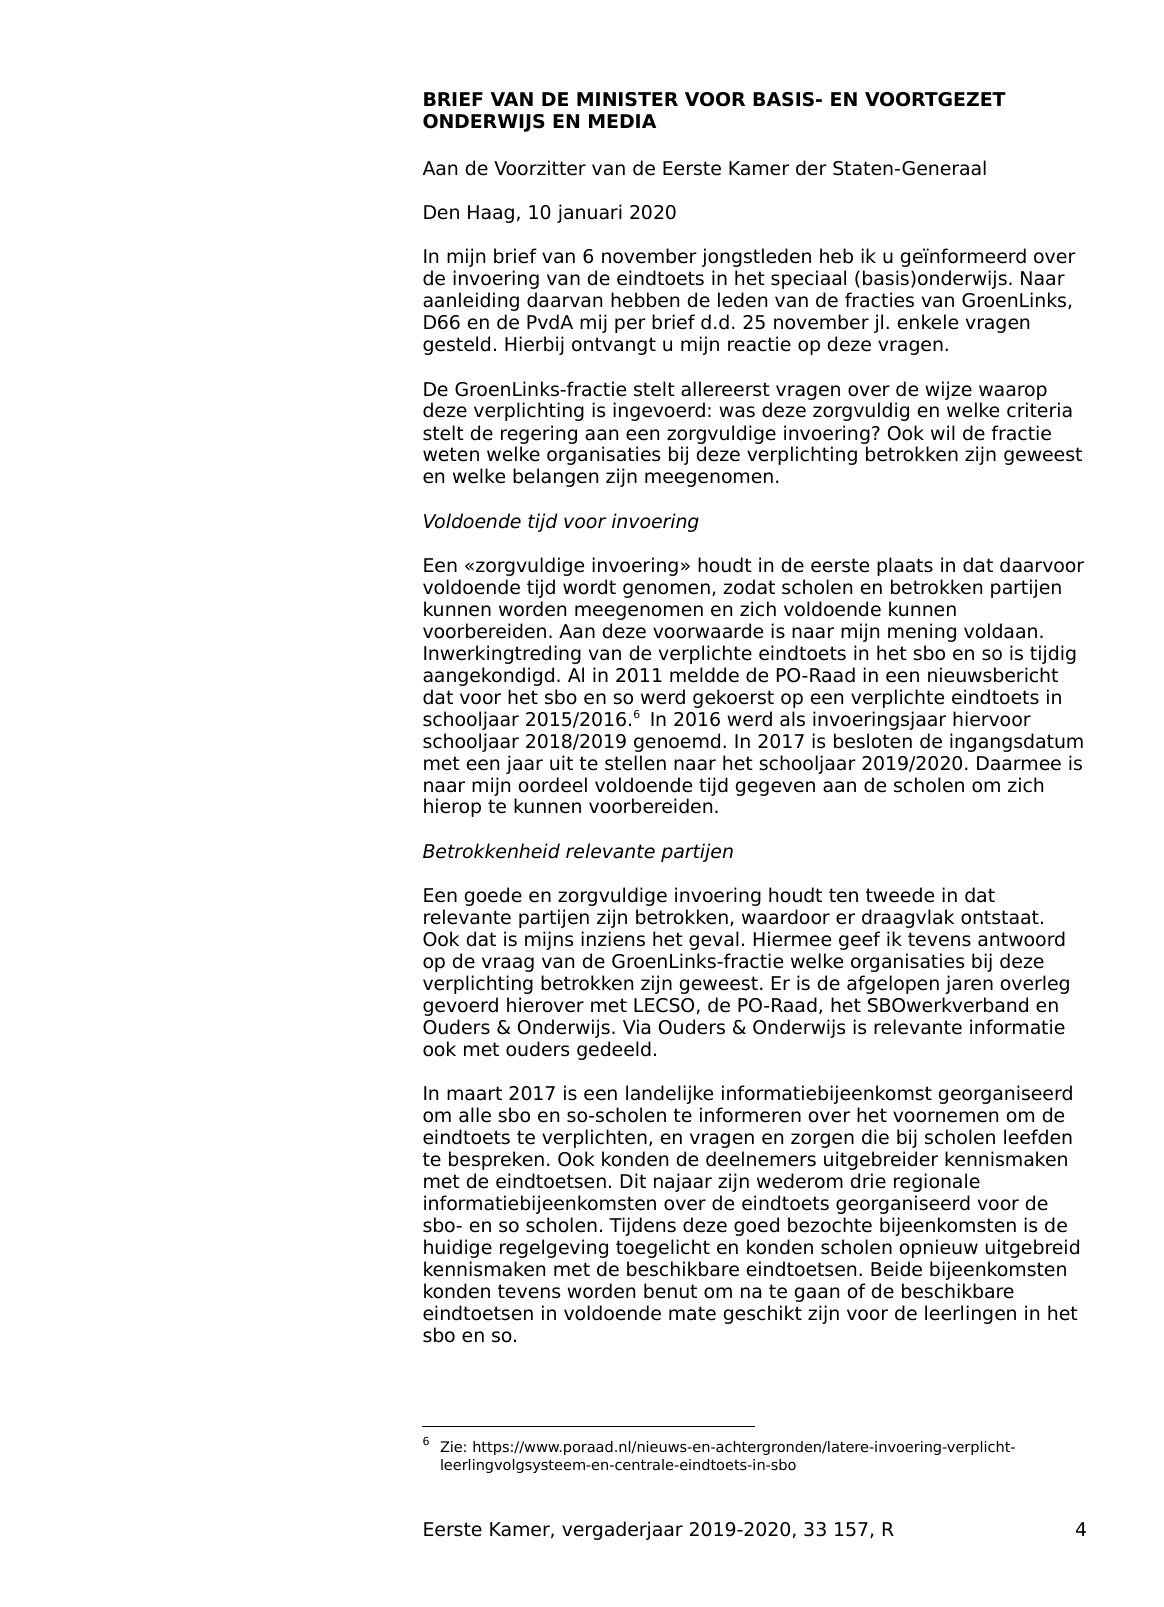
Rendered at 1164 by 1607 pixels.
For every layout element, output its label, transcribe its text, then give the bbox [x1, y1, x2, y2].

subtitle Betrokkenheid relevante partijen [422, 841, 1087, 863]
text In maart 2017 is een landelijke informatiebijeenkomst georganiseerd om alle sbo en so-scholen te informeren over het voornemen om de eindtoets te verplichten, en vragen en zorgen die bij scholen leefden te bespreken. Ook konden de deelnemers uitgebreider kennismaken met de eindtoetsen. Dit najaar zijn wederom drie regionale informatiebijeenkomsten over de eindtoets georganiseerd voor de sbo- en so scholen. Tijdens deze goed bezochte bijeenkomsten is de huidige regelgeving toegelicht en konden scholen opnieuw uitgebreid kennismaken met de beschikbare eindtoetsen. Beide bijeenkomsten konden tevens worden benut om na te gaan of de beschikbare eindtoetsen in voldoende mate geschikt zijn voor de leerlingen in het sbo en so. [422, 1083, 1087, 1347]
text In mijn brief van 6 november jongstleden heb ik u geïnformeerd over de invoering van de eindtoets in het speciaal (basis)onderwijs. Naar aanleiding daarvan hebben de leden van de fracties van GroenLinks, D66 en de PvdA mij per brief d.d. 25 november jl. enkele vragen gesteld. Hierbij ontvangt u mijn reactie op deze vragen. [422, 246, 1087, 356]
subtitle Voldoende tijd voor invoering [422, 511, 1087, 532]
text Aan de Voorzitter van de Eerste Kamer der Staten-Generaal [422, 158, 1087, 180]
text Zie: https://www.poraad.nl/nieuws-en-achtergronden/latere-invoering-verplicht-leerlingvolgsysteem-en-centrale-eindtoets-in-sbo [422, 1435, 1087, 1474]
text Een goede en zorgvuldige invoering houdt ten tweede in dat relevante partijen zijn betrokken, waardoor er draagvlak ontstaat. Ook dat is mijns inziens het geval. Hiermee geef ik tevens antwoord op de vraag van de GroenLinks-fractie welke organisaties bij deze verplichting betrokken zijn geweest. Er is de afgelopen jaren overleg gevoerd hierover met LECSO, de PO-Raad, het SBOwerkverband en Ouders & Onderwijs. Via Ouders & Onderwijs is relevante informatie ook met ouders gedeeld. [422, 885, 1087, 1061]
text Een «zorgvuldige invoering» houdt in de eerste plaats in dat daarvoor voldoende tijd wordt genomen, zodat scholen en betrokken partijen kunnen worden meegenomen en zich voldoende kunnen voorbereiden. Aan deze voorwaarde is naar mijn mening voldaan. Inwerkingtreding van de verplichte eindtoets in het sbo en so is tijdig aangekondigd. Al in 2011 meldde de PO-Raad in een nieuwsbericht dat voor het sbo en so werd gekoerst op een verplichte eindtoets in schooljaar 2015/2016. In 2016 werd als invoeringsjaar hiervoor schooljaar 2018/2019 genoemd. In 2017 is besloten de ingangsdatum met een jaar uit te stellen naar het schooljaar 2019/2020. Daarmee is naar mijn oordeel voldoende tijd gegeven aan de scholen om zich hierop te kunnen voorbereiden. [422, 555, 1087, 818]
text Den Haag, 10 januari 2020 [422, 202, 1087, 224]
subtitle BRIEF VAN DE MINISTER VOOR BASIS- EN VOORTGEZET ONDERWIJS EN MEDIA [422, 89, 1087, 133]
text De GroenLinks-fractie stelt allereerst vragen over de wijze waarop deze verplichting is ingevoerd: was deze zorgvuldig en welke criteria stelt de regering aan een zorgvuldige invoering? Ook wil de fractie weten welke organisaties bij deze verplichting betrokken zijn geweest en welke belangen zijn meegenomen. [422, 378, 1087, 488]
